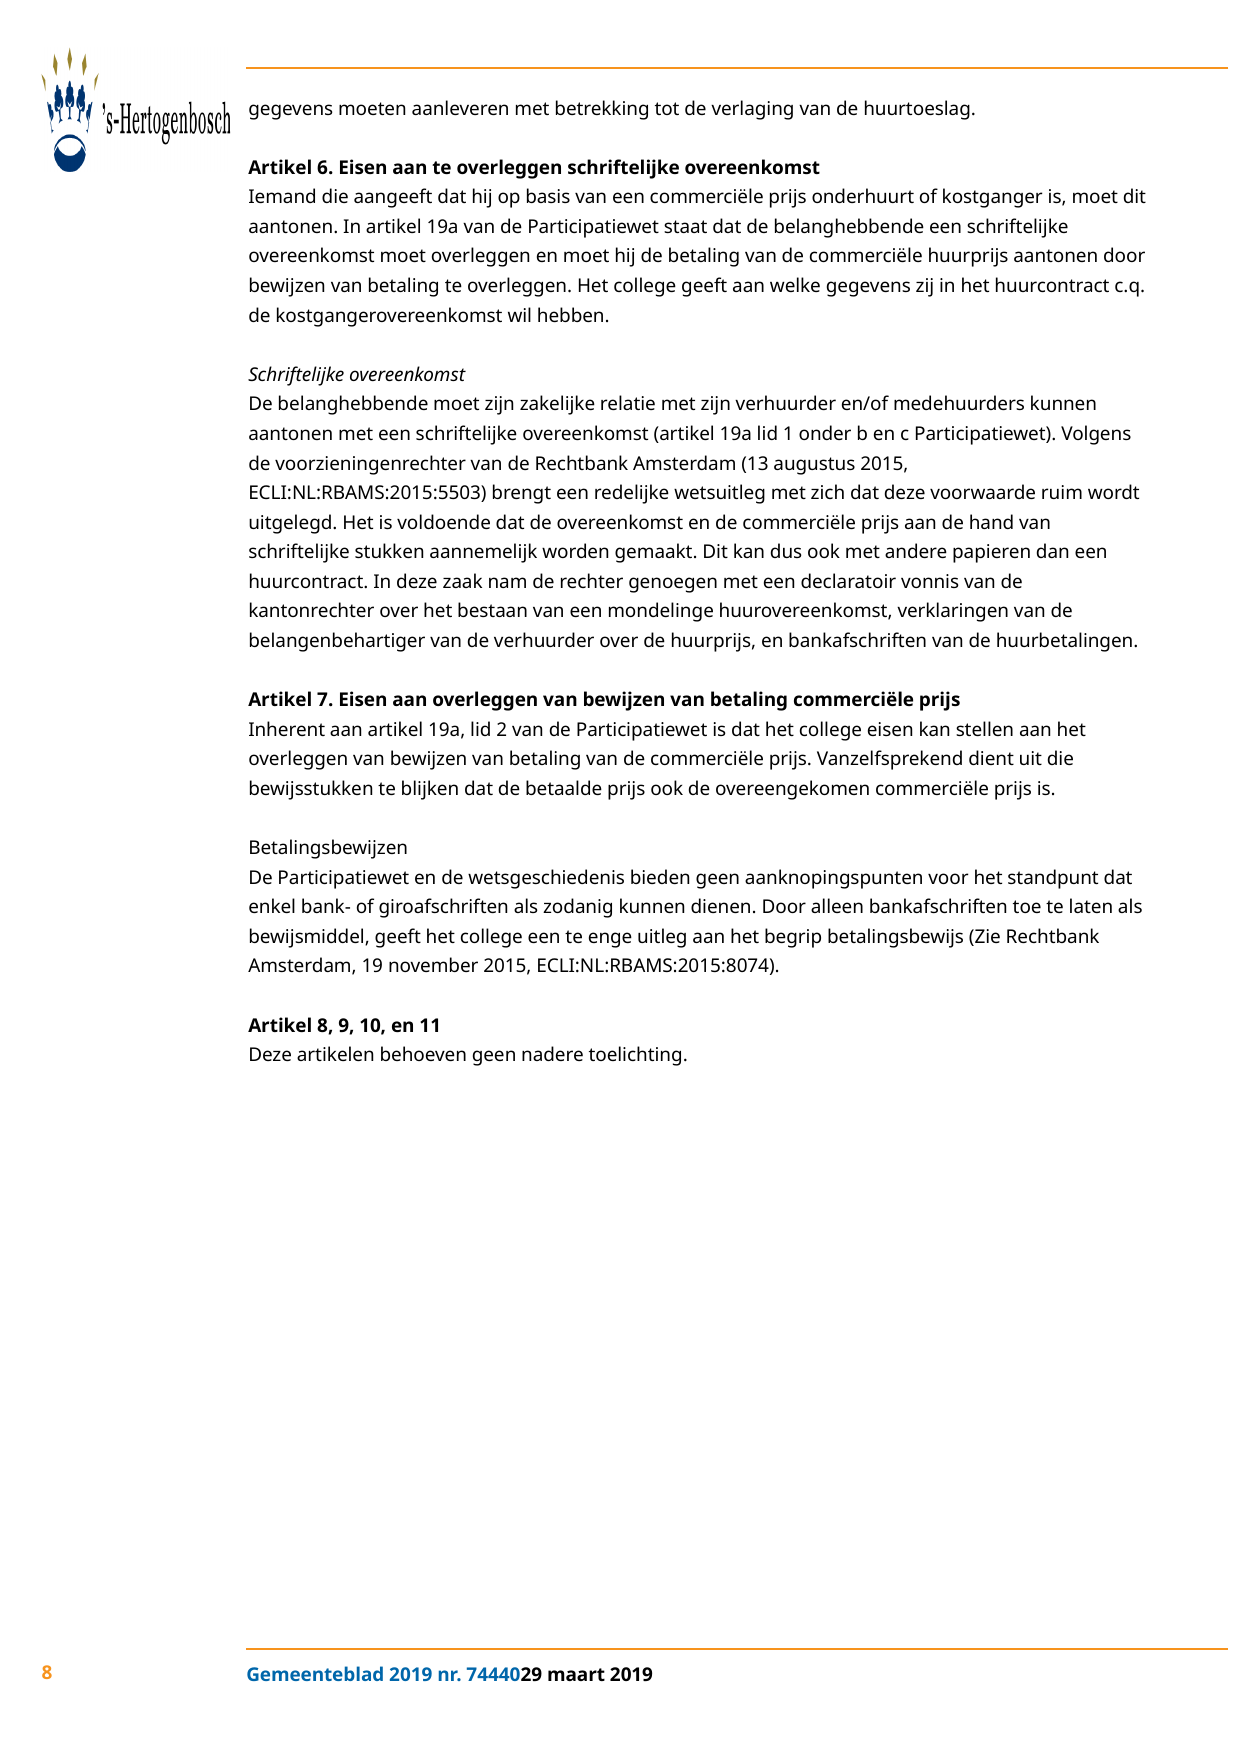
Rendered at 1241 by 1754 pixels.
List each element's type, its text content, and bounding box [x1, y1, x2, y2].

text Schriftelijke overeenkomst [248, 361, 1152, 387]
text De belanghebbende moet zijn zakelijke relatie met zijn verhuurder en/of medehuurders kunnen aantonen met een schriftelijke overeenkomst (artikel 19a lid 1 onder b en c Participatiewet). Volgens de voorzieningenrechter van de Rechtbank Amsterdam (13 augustus 2015, ECLI:NL:RBAMS:2015:5503) brengt een redelijke wetsuitleg met zich dat deze voorwaarde ruim wordt uitgelegd. Het is voldoende dat de overeenkomst en de commerciële prijs aan de hand van schriftelijke stukken aannemelijk worden gemaakt. Dit kan dus ook met andere papieren dan een huurcontract. In deze zaak nam de rechter genoegen met een declaratoir vonnis van de kantonrechter over het bestaan van een mondelinge huurovereenkomst, verklaringen van de belangenbehartiger van de verhuurder over de huurprijs, en bankafschriften van de huurbetalingen. [248, 391, 1152, 653]
text Inherent aan artikel 19a, lid 2 van de Participatiewet is dat het college eisen kan stellen aan het overleggen van bewijzen van betaling van de commerciële prijs. Vanzelfsprekend dient uit die bewijsstukken te blijken dat de betaalde prijs ook de overeengekomen commerciële prijs is. [248, 716, 1152, 801]
text Iemand die aangeeft dat hij op basis van een commerciële prijs onderhuurt of kostganger is, moet dit aantonen. In artikel 19a van de Participatiewet staat dat de belanghebbende een schriftelijke overeenkomst moet overleggen en moet hij de betaling van de commerciële huurprijs aantonen door bewijzen van betaling te overleggen. Het college geeft aan welke gegevens zij in het huurcontract c.q. de kostgangerovereenkomst wil hebben. [248, 183, 1152, 328]
text Artikel 8, 9, 10, en 11 [248, 1012, 1152, 1038]
text Artikel 7. Eisen aan overleggen van bewijzen van betaling commerciële prijs [248, 686, 1152, 712]
picture [41, 47, 231, 172]
text Deze artikelen behoeven geen nadere toelichting. [248, 1041, 1152, 1067]
text De Participatiewet en de wetsgeschiedenis bieden geen aanknopingspunten voor het standpunt dat enkel bank- of giroafschriften als zodanig kunnen dienen. Door alleen bankafschriften toe te laten als bewijsmiddel, geeft het college een te enge uitleg aan het begrip betalingsbewijs (Zie Rechtbank Amsterdam, 19 november 2015, ECLI:NL:RBAMS:2015:8074). [248, 864, 1152, 978]
text Artikel 6. Eisen aan te overleggen schriftelijke overeenkomst [248, 154, 1152, 180]
text Betalingsbewijzen [248, 834, 1152, 860]
text gegevens moeten aanleveren met betrekking tot de verlaging van de huurtoeslag. [248, 95, 1152, 121]
